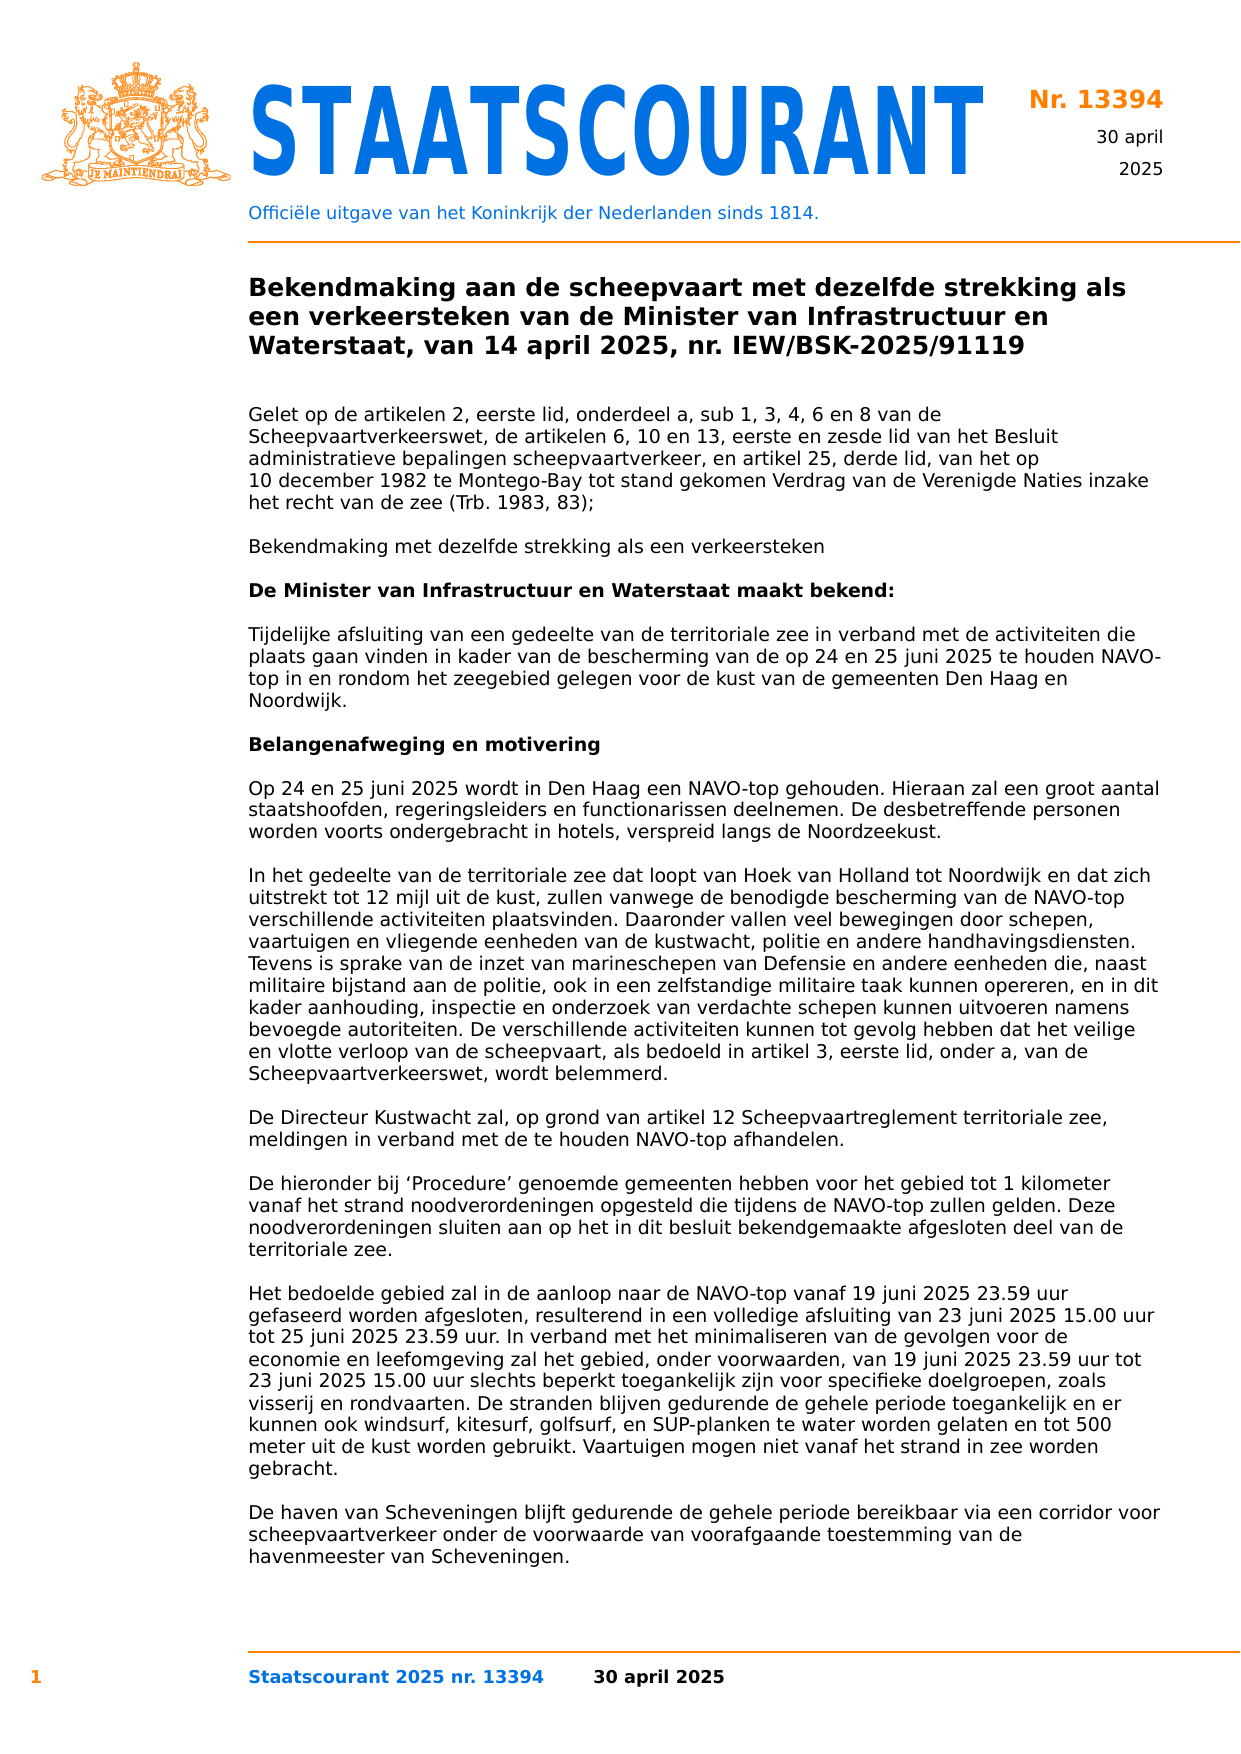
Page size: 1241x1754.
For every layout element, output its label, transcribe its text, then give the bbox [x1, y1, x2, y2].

text Bekendmaking met dezelfde strekking als een verkeersteken [248, 536, 1163, 558]
text In het gedeelte van de territoriale zee dat loopt van Hoek van Holland tot Noordwijk en dat zich uitstrekt tot 12 mijl uit de kust, zullen vanwege de benodigde bescherming van de NAVO-top verschillende activiteiten plaatsvinden. Daaronder vallen veel bewegingen door schepen, vaartuigen en vliegende eenheden van de kustwacht, politie en andere handhavingsdiensten. Tevens is sprake van de inzet van marineschepen van Defensie en andere eenheden die, naast militaire bijstand aan de politie, ook in een zelfstandige militaire taak kunnen opereren, en in dit kader aanhouding, inspectie en onderzoek van verdachte schepen kunnen uitvoeren namens bevoegde autoriteiten. De verschillende activiteiten kunnen tot gevolg hebben dat het veilige en vlotte verloop van de scheepvaart, als bedoeld in artikel 3, eerste lid, onder a, van de Scheepvaartverkeerswet, wordt belemmerd. [248, 865, 1163, 1085]
table_cell 2025 [998, 153, 1240, 203]
text Op 24 en 25 juni 2025 wordt in Den Haag een NAVO-top gehouden. Hieraan zal een groot aantal staatshoofden, regeringsleiders en functionarissen deelnemen. De desbetreffende personen worden voorts ondergebracht in hotels, verspreid langs de Noordzeekust. [248, 777, 1163, 843]
text Gelet op de artikelen 2, eerste lid, onderdeel a, sub 1, 3, 4, 6 en 8 van de Scheepvaartverkeerswet, de artikelen 6, 10 en 13, eerste en zesde lid van het Besluit administratieve bepalingen scheepvaartverkeer, en artikel 25, derde lid, van het op 10 december 1982 te Montego-Bay tot stand gekomen Verdrag van de Verenigde Naties inzake het recht van de zee (Trb. 1983, 83); [248, 404, 1163, 514]
text De Directeur Kustwacht zal, op grond van artikel 12 Scheepvaartreglement territoriale zee, meldingen in verband met de te houden NAVO-top afhandelen. [248, 1107, 1163, 1151]
table_cell Officiële uitgave van het Koninkrijk der Nederlanden sinds 1814. [248, 203, 1240, 241]
subtitle Bekendmaking aan de scheepvaart met dezelfde strekking als een verkeersteken van de Minister van Infrastructuur en Waterstaat, van 14 april 2025, nr. IEW/BSK-2025/91119 [248, 273, 1163, 361]
text De hieronder bij ‘Procedure’ genoemde gemeenten hebben voor het gebied tot 1 kilometer vanaf het strand noodverordeningen opgesteld die tijdens de NAVO-top zullen gelden. Deze noodverordeningen sluiten aan op het in dit besluit bekendgemaakte afgesloten deel van de territoriale zee. [248, 1173, 1163, 1261]
table_header Nr. 13394 [998, 62, 1240, 121]
text De haven van Scheveningen blijft gedurende de gehele periode bereikbaar via een corridor voor scheepvaartverkeer onder de voorwaarde van voorafgaande toestemming van de havenmeester van Scheveningen. [248, 1502, 1163, 1568]
picture [41, 62, 231, 186]
text De Minister van Infrastructuur en Waterstaat maakt bekend: [248, 580, 1163, 602]
table_header [25, 62, 248, 241]
text Het bedoelde gebied zal in de aanloop naar de NAVO-top vanaf 19 juni 2025 23.59 uur gefaseerd worden afgesloten, resulterend in een volledige afsluiting van 23 juni 2025 15.00 uur tot 25 juni 2025 23.59 uur. In verband met het minimaliseren van de gevolgen voor de economie en leefomgeving zal het gebied, onder voorwaarden, van 19 juni 2025 23.59 uur tot 23 juni 2025 15.00 uur slechts beperkt toegankelijk zijn voor specifieke doelgroepen, zoals visserij en rondvaarten. De stranden blijven gedurende de gehele periode toegankelijk en er kunnen ook windsurf, kitesurf, golfsurf, en SUP-planken te water worden gelaten en tot 500 meter uit de kust worden gebruikt. Vaartuigen mogen niet vanaf het strand in zee worden gebracht. [248, 1282, 1163, 1480]
text Tijdelijke afsluiting van een gedeelte van de territoriale zee in verband met de activiteiten die plaats gaan vinden in kader van de bescherming van de op 24 en 25 juni 2025 te houden NAVO-top in en rondom het zeegebied gelegen voor de kust van de gemeenten Den Haag en Noordwijk. [248, 624, 1163, 712]
table_header STAATSCOURANT [248, 62, 998, 203]
subtitle Belangenafweging en motivering [248, 733, 1163, 756]
table_cell 30 april [998, 121, 1240, 153]
